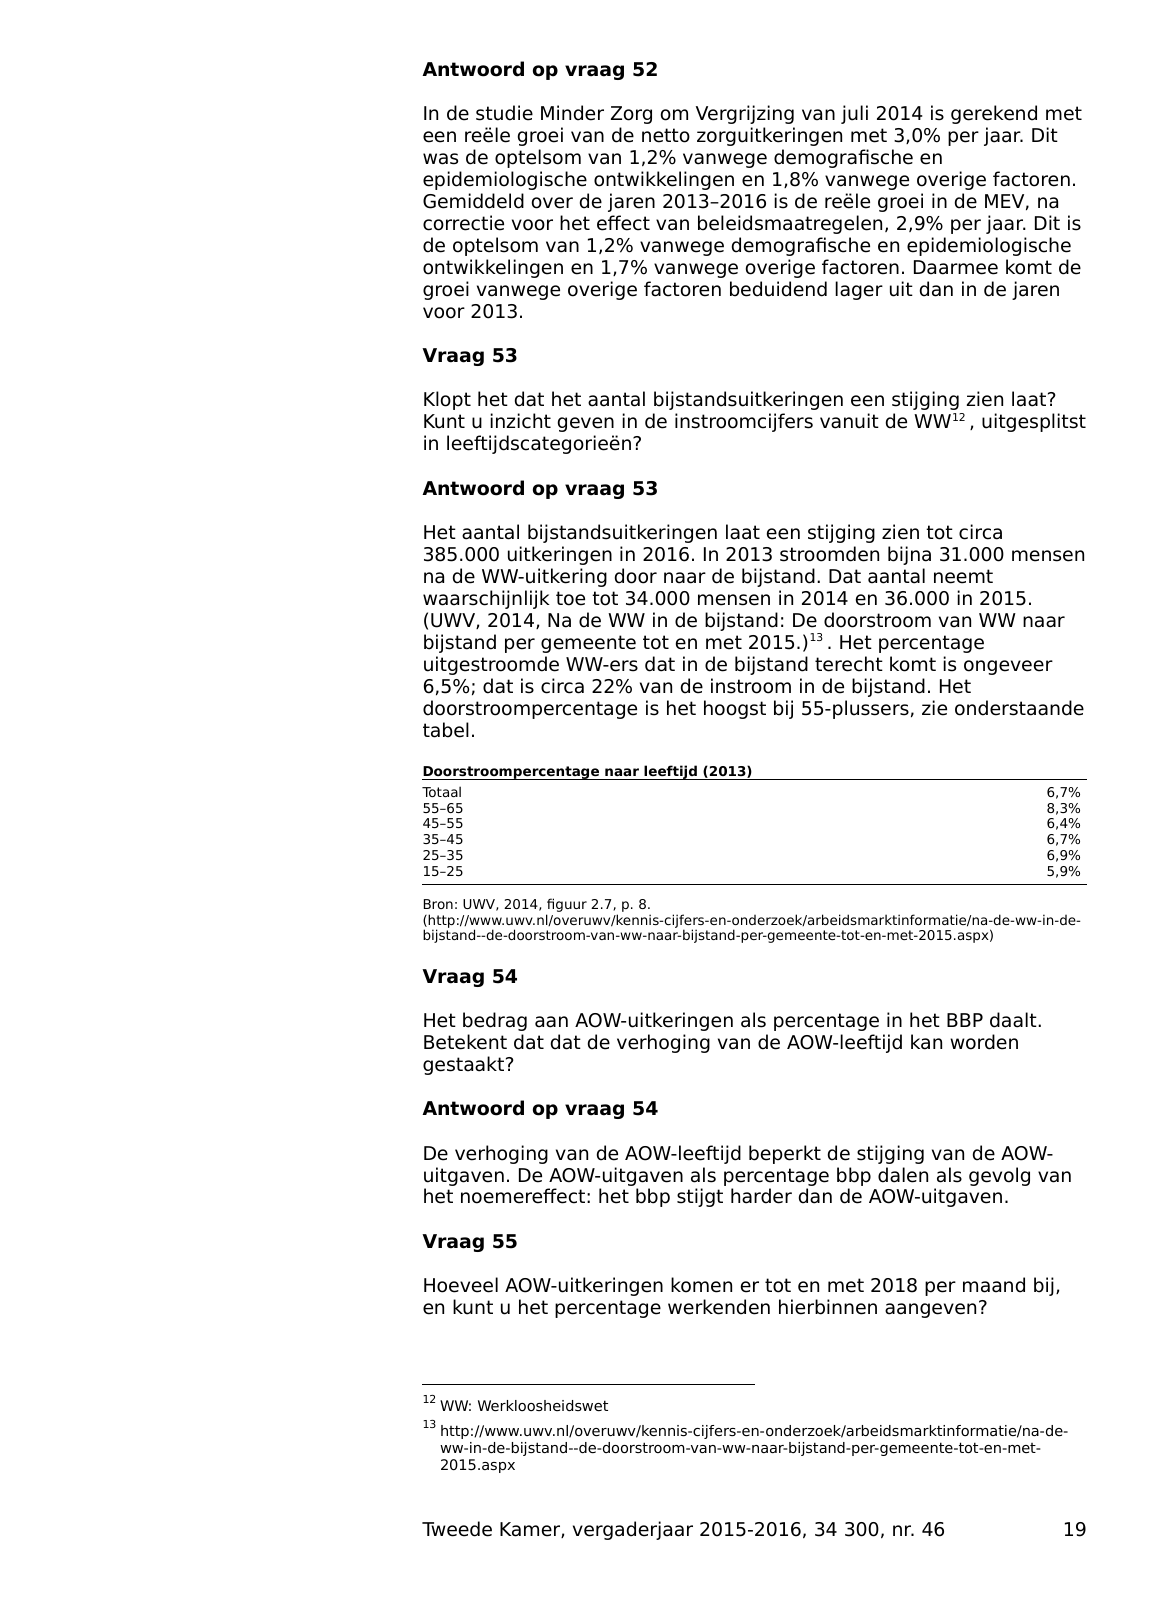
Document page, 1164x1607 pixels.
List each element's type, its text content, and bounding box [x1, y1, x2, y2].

subtitle Antwoord op vraag 54 [422, 1098, 1087, 1120]
table_cell 6,4% [754, 816, 1087, 832]
table_cell Bron: UWV, 2014, figuur 2.7, p. 8. (http://www.uwv.nl/overuwv/kennis-cijfers-en-onderzoek/arbeidsmarktinformatie/na-de-ww-in-de-bijstand--de-doorstroom-van-ww-naar-bijstand-per-gemeente-tot-en-met-2015.aspx) [422, 885, 1087, 944]
text Het aantal bijstandsuitkeringen laat een stijging zien tot circa 385.000 uitkeringen in 2016. In 2013 stroomden bijna 31.000 mensen na de WW-uitkering door naar de bijstand. Dat aantal neemt waarschijnlijk toe tot 34.000 mensen in 2014 en 36.000 in 2015. (UWV, 2014, Na de WW in de bijstand: De doorstroom van WW naar bijstand per gemeente tot en met 2015.). Het percentage uitgestroomde WW-ers dat in de bijstand terecht komt is ongeveer 6,5%; dat is circa 22% van de instroom in de bijstand. Het doorstroompercentage is het hoogst bij 55-plussers, zie onderstaande tabel. [422, 522, 1087, 741]
text Hoeveel AOW-uitkeringen komen er tot en met 2018 per maand bij, en kunt u het percentage werkenden hierbinnen aangeven? [422, 1275, 1087, 1319]
subtitle Antwoord op vraag 52 [422, 59, 1087, 81]
table_cell 6,7% [754, 780, 1087, 801]
table_cell Totaal [422, 780, 753, 801]
subtitle Vraag 54 [422, 966, 1087, 988]
text Het bedrag aan AOW-uitkeringen als percentage in het BBP daalt. Betekent dat dat de verhoging van de AOW-leeftijd kan worden gestaakt? [422, 1010, 1087, 1076]
table_header Doorstroompercentage naar leeftijd (2013) [422, 763, 1087, 779]
table_cell 6,9% [754, 848, 1087, 863]
table_cell 8,3% [754, 801, 1087, 816]
text http://www.uwv.nl/overuwv/kennis-cijfers-en-onderzoek/arbeidsmarktinformatie/na-de-ww-in-de-bijstand--de-doorstroom-van-ww-naar-bijstand-per-gemeente-tot-en-met-2015.aspx [422, 1418, 1087, 1474]
text De verhoging van de AOW-leeftijd beperkt de stijging van de AOW-uitgaven. De AOW-uitgaven als percentage bbp dalen als gevolg van het noemereffect: het bbp stijgt harder dan de AOW-uitgaven. [422, 1142, 1087, 1208]
subtitle Vraag 55 [422, 1231, 1087, 1253]
text In de studie Minder Zorg om Vergrijzing van juli 2014 is gerekend met een reële groei van de netto zorguitkeringen met 3,0% per jaar. Dit was de optelsom van 1,2% vanwege demografische en epidemiologische ontwikkelingen en 1,8% vanwege overige factoren. [422, 103, 1087, 191]
table_cell 25–35 [422, 848, 753, 863]
table_cell 15–25 [422, 864, 753, 884]
table_cell 5,9% [754, 864, 1087, 884]
text Klopt het dat het aantal bijstandsuitkeringen een stijging zien laat? Kunt u inzicht geven in de instroomcijfers vanuit de WW, uitgesplitst in leeftijdscategorieën? [422, 389, 1087, 455]
table_cell 55–65 [422, 801, 753, 816]
table_cell 6,7% [754, 832, 1087, 848]
table_cell 45–55 [422, 816, 753, 832]
text WW: Werkloosheidswet [422, 1393, 1087, 1416]
text Gemiddeld over de jaren 2013–2016 is de reële groei in de MEV, na correctie voor het effect van beleidsmaatregelen, 2,9% per jaar. Dit is de optelsom van 1,2% vanwege demografische en epidemiologische ontwikkelingen en 1,7% vanwege overige factoren. Daarmee komt de groei vanwege overige factoren beduidend lager uit dan in de jaren voor 2013. [422, 191, 1087, 323]
table_cell 35–45 [422, 832, 753, 848]
subtitle Vraag 53 [422, 345, 1087, 367]
subtitle Antwoord op vraag 53 [422, 477, 1087, 499]
